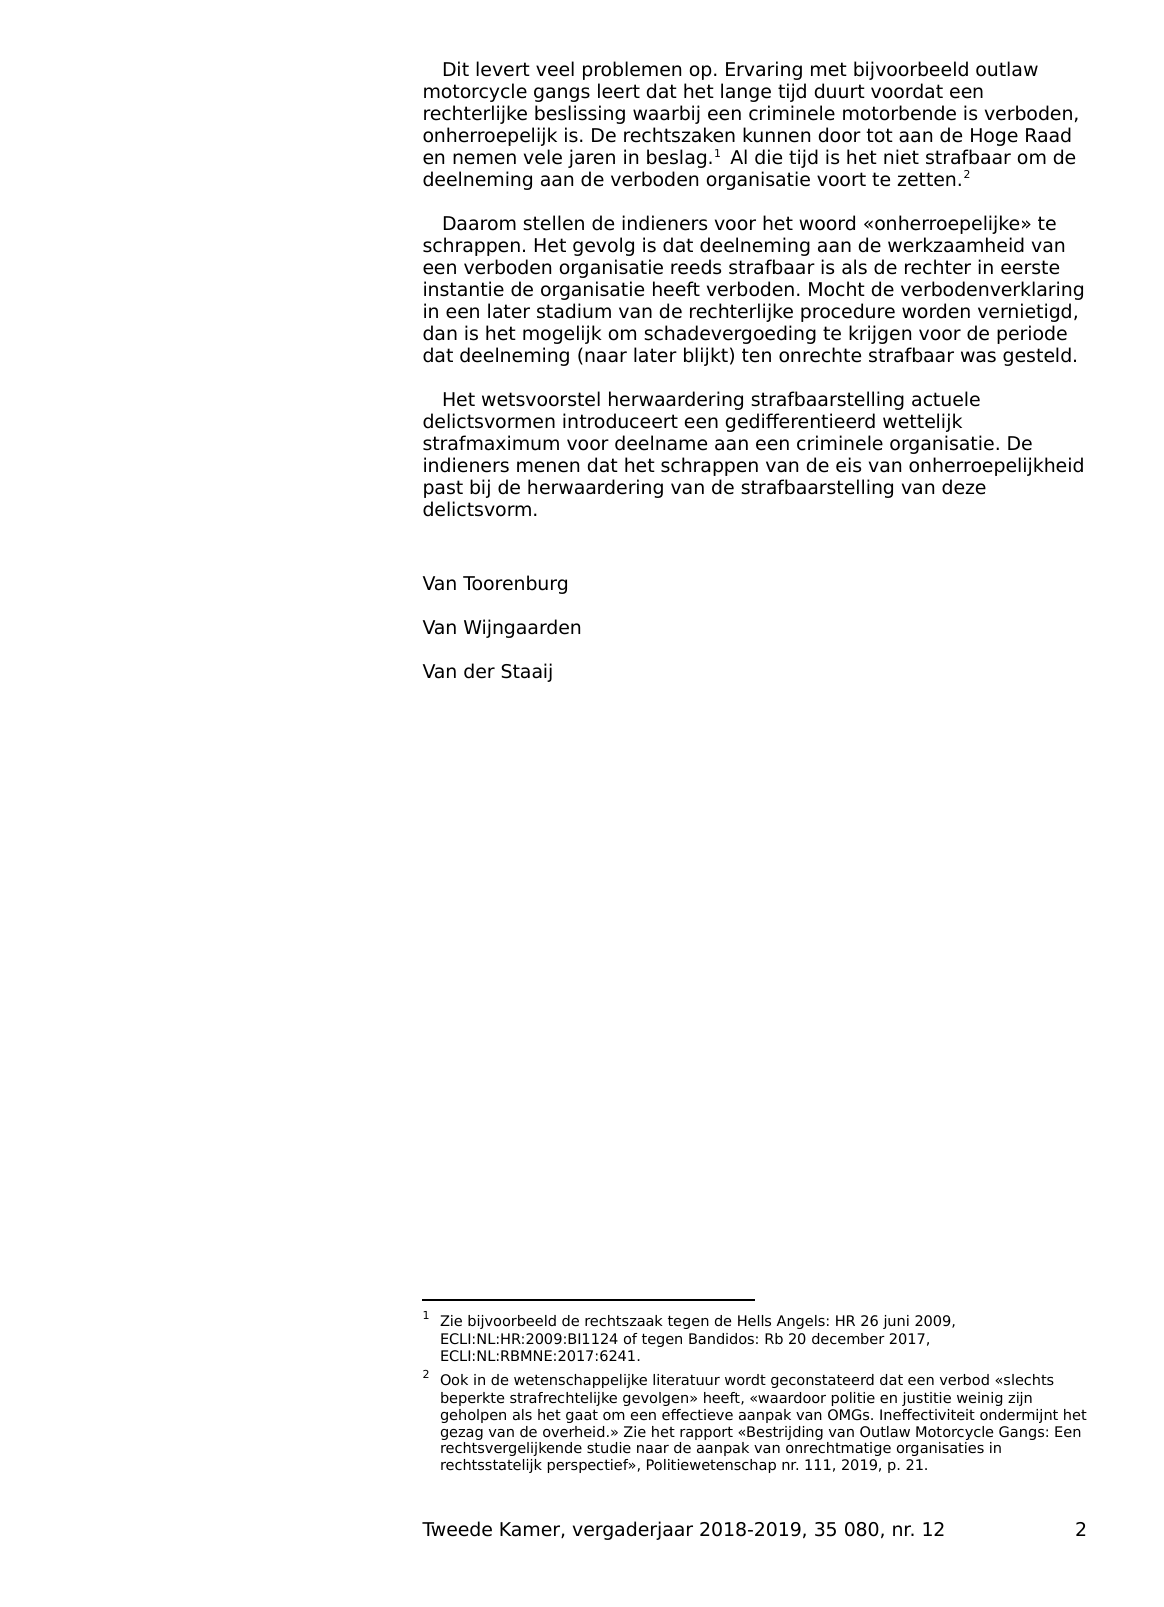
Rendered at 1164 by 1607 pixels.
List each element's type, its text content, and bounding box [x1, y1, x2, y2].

text Van Toorenburg Van Wijngaarden Van der Staaij [422, 551, 1087, 683]
text Dit levert veel problemen op. Ervaring met bijvoorbeeld outlaw motorcycle gangs leert dat het lange tijd duurt voordat een rechterlijke beslissing waarbij een criminele motorbende is verboden, onherroepelijk is. De rechtszaken kunnen door tot aan de Hoge Raad en nemen vele jaren in beslag. Al die tijd is het niet strafbaar om de deelneming aan de verboden organisatie voort te zetten. [422, 59, 1087, 191]
text Daarom stellen de indieners voor het woord «onherroepelijke» te schrappen. Het gevolg is dat deelneming aan de werkzaamheid van een verboden organisatie reeds strafbaar is als de rechter in eerste instantie de organisatie heeft verboden. Mocht de verbodenverklaring in een later stadium van de rechterlijke procedure worden vernietigd, dan is het mogelijk om schadevergoeding te krijgen voor de periode dat deelneming (naar later blijkt) ten onrechte strafbaar was gesteld. [422, 213, 1087, 367]
text Zie bijvoorbeeld de rechtszaak tegen de Hells Angels: HR 26 juni 2009, ECLI:NL:HR:2009:BI1124 of tegen Bandidos: Rb 20 december 2017, ECLI:NL:RBMNE:2017:6241. [422, 1309, 1087, 1365]
text Ook in de wetenschappelijke literatuur wordt geconstateerd dat een verbod «slechts beperkte strafrechtelijke gevolgen» heeft, «waardoor politie en justitie weinig zijn geholpen als het gaat om een effectieve aanpak van OMGs. Ineffectiviteit ondermijnt het gezag van de overheid.» Zie het rapport «Bestrijding van Outlaw Motorcycle Gangs: Een rechtsvergelijkende studie naar de aanpak van onrechtmatige organisaties in rechtsstatelijk perspectief», Politiewetenschap nr. 111, 2019, p. 21. [422, 1368, 1087, 1474]
text Het wetsvoorstel herwaardering strafbaarstelling actuele delictsvormen introduceert een gedifferentieerd wettelijk strafmaximum voor deelname aan een criminele organisatie. De indieners menen dat het schrappen van de eis van onherroepelijkheid past bij de herwaardering van de strafbaarstelling van deze delictsvorm. [422, 389, 1087, 521]
